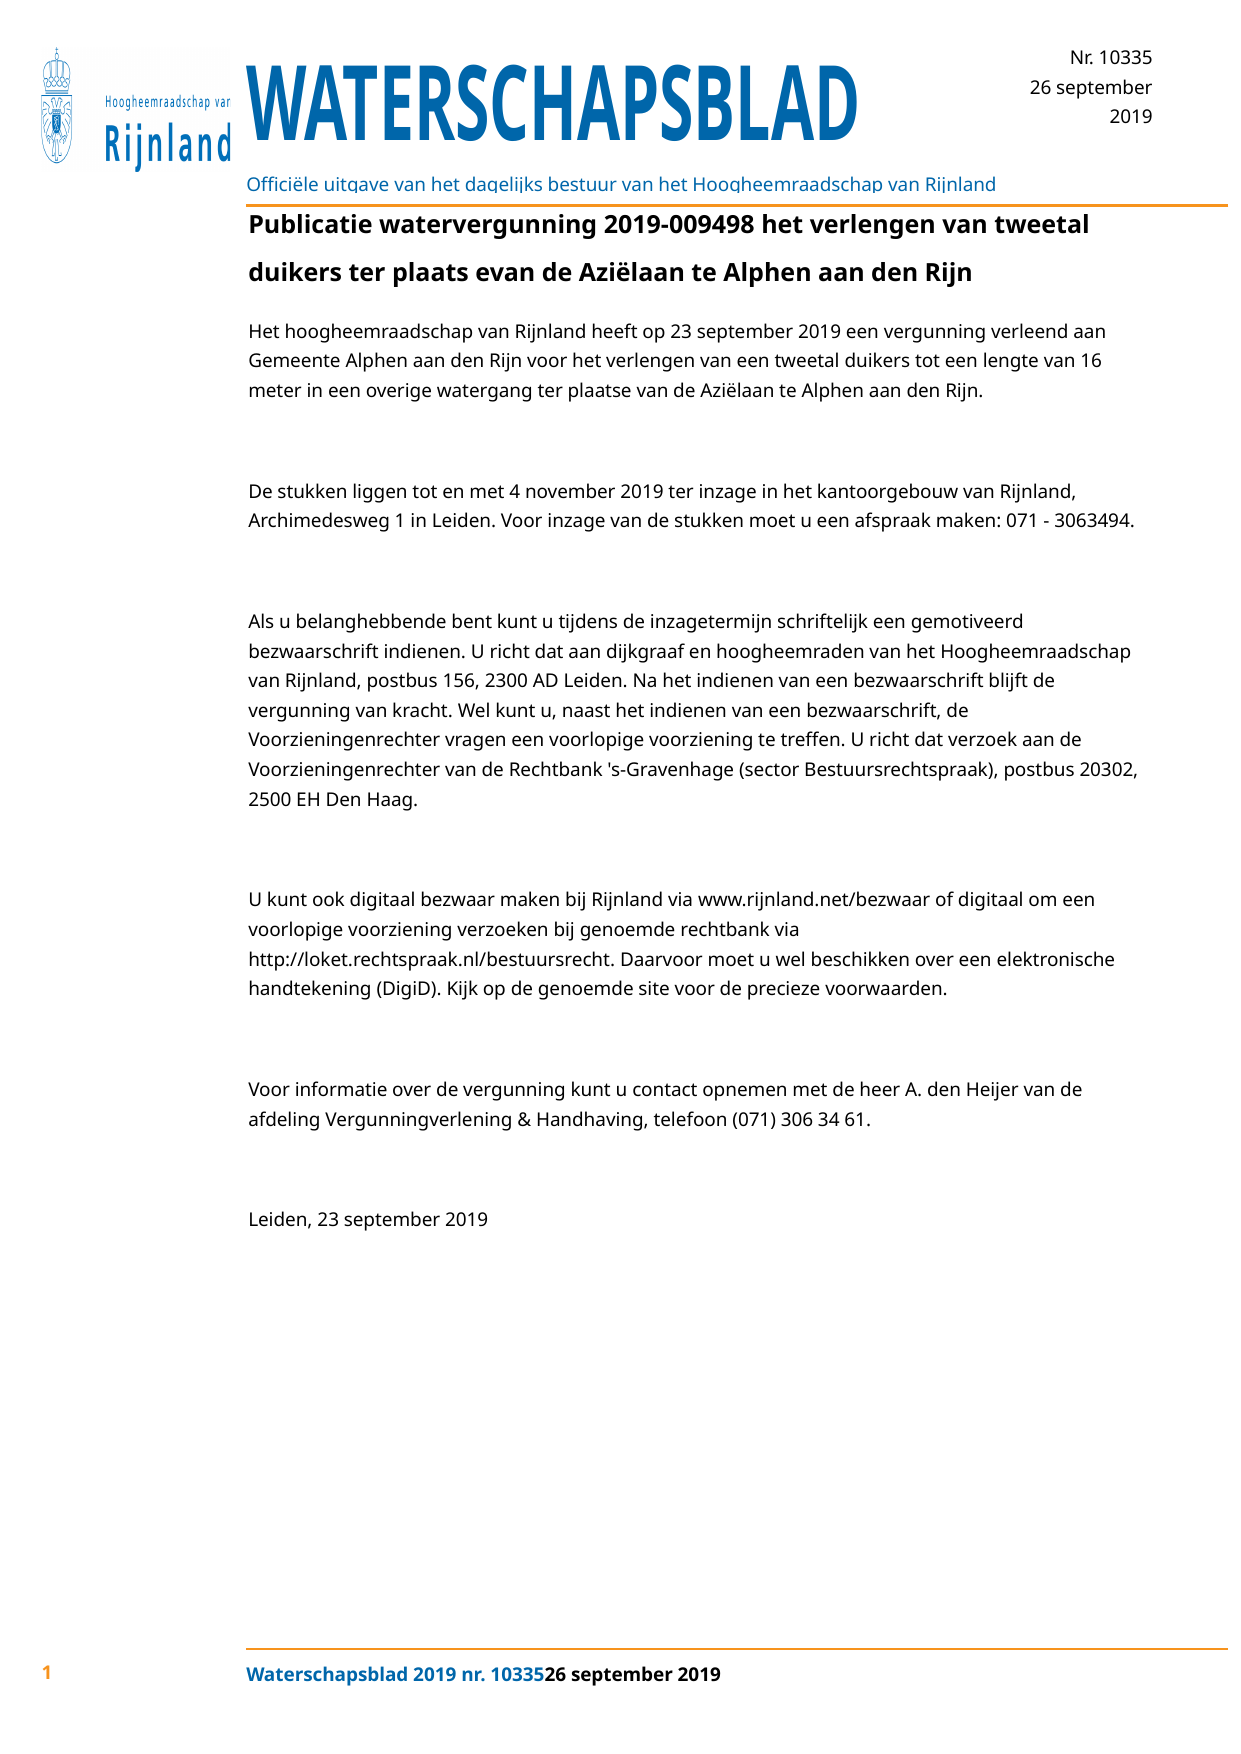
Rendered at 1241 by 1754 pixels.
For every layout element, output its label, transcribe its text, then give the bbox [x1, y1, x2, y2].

text De stukken liggen tot en met 4 november 2019 ter inzage in het kantoorgebouw van Rijnland, Archimedesweg 1 in Leiden. Voor inzage van de stukken moet u een afspraak maken: 071 - 3063494. [248, 478, 1152, 533]
picture [41, 47, 231, 172]
text Het hoogheemraadschap van Rijnland heeft op 23 september 2019 een vergunning verleend aan Gemeente Alphen aan den Rijn voor het verlengen van een tweetal duikers tot een lengte van 16 meter in een overige watergang ter plaatse van de Aziëlaan te Alphen aan den Rijn. [248, 318, 1152, 403]
text U kunt ook digitaal bezwaar maken bij Rijnland via www.rijnland.net/bezwaar of digitaal om een voorlopige voorziening verzoeken bij genoemde rechtbank via http://loket.rechtspraak.nl/bestuursrecht. Daarvoor moet u wel beschikken over een elektronische handtekening (DigiD). Kijk op de genoemde site voor de precieze voorwaarden. [248, 887, 1152, 1001]
text Leiden, 23 september 2019 [248, 1207, 1152, 1232]
text Voor informatie over de vergunning kunt u contact opnemen met de heer A. den Heijer van de afdeling Vergunningverlening & Handhaving, telefoon (071) 306 34 61. [248, 1076, 1152, 1132]
text Publicatie watervergunning 2019-009498 het verlengen van tweetal duikers ter plaats evan de Aziëlaan te Alphen aan den Rijn [248, 207, 1152, 288]
text Als u belanghebbende bent kunt u tijdens de inzagetermijn schriftelijk een gemotiveerd bezwaarschrift indienen. U richt dat aan dijkgraaf en hoogheemraden van het Hoogheemraadschap van Rijnland, postbus 156, 2300 AD Leiden. Na het indienen van een bezwaarschrift blijft de vergunning van kracht. Wel kunt u, naast het indienen van een bezwaarschrift, de Voorzieningenrechter vragen een voorlopige voorziening te treffen. U richt dat verzoek aan de Voorzieningenrechter van de Rechtbank 's-Gravenhage (sector Bestuursrechtspraak), postbus 20302, 2500 EH Den Haag. [248, 608, 1152, 812]
